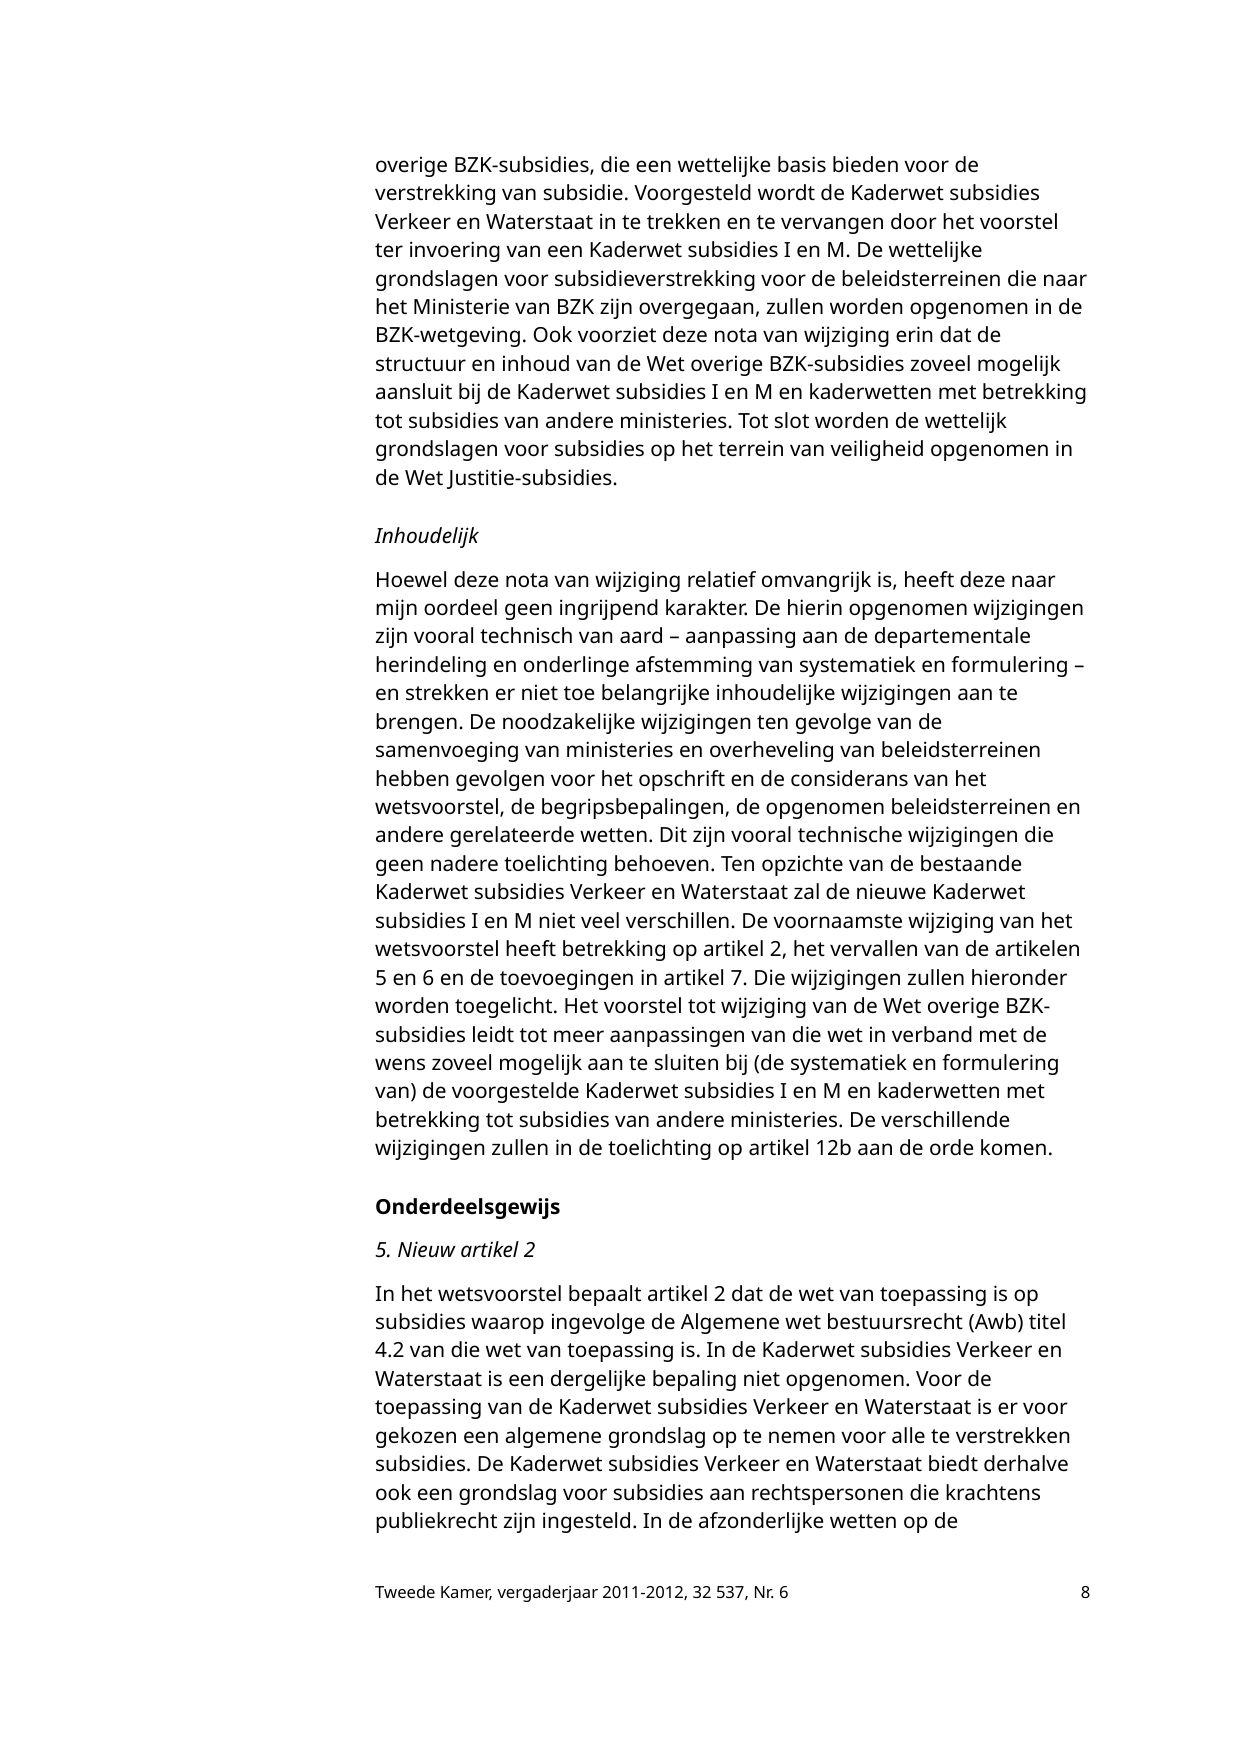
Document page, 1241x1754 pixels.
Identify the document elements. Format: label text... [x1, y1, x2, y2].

text Hoewel deze nota van wijziging relatief omvangrijk is, heeft deze naar mijn oordeel geen ingrijpend karakter. De hierin opgenomen wijzigingen zijn vooral technisch van aard – aanpassing aan de departementale herindeling en onderlinge afstemming van systematiek en formulering – en strekken er niet toe belangrijke inhoudelijke wijzigingen aan te brengen. De noodzakelijke wijzigingen ten gevolge van de samenvoeging van ministeries en overheveling van beleidsterreinen hebben gevolgen voor het opschrift en de considerans van het wetsvoorstel, de begripsbepalingen, de opgenomen beleidsterreinen en andere gerelateerde wetten. Dit zijn vooral technische wijzigingen die geen nadere toelichting behoeven. Ten opzichte van de bestaande Kaderwet subsidies Verkeer en Waterstaat zal de nieuwe Kaderwet subsidies I en M niet veel verschillen. De voornaamste wijziging van het wetsvoorstel heeft betrekking op artikel 2, het vervallen van de artikelen 5 en 6 en de toevoegingen in artikel 7. Die wijzigingen zullen hieronder worden toegelicht. Het voorstel tot wijziging van de Wet overige BZK-subsidies leidt tot meer aanpassingen van die wet in verband met de wens zoveel mogelijk aan te sluiten bij (de systematiek en formulering van) de voorgestelde Kaderwet subsidies I en M en kaderwetten met betrekking tot subsidies van andere ministeries. De verschillende wijzigingen zullen in de toelichting op artikel 12b aan de orde komen. [375, 565, 1090, 1162]
text Inhoudelijk [375, 521, 1090, 550]
text 5. Nieuw artikel 2 [375, 1235, 1090, 1264]
text In het wetsvoorstel bepaalt artikel 2 dat de wet van toepassing is op subsidies waarop ingevolge de Algemene wet bestuursrecht (Awb) titel 4.2 van die wet van toepassing is. In de Kaderwet subsidies Verkeer en Waterstaat is een dergelijke bepaling niet opgenomen. Voor de toepassing van de Kaderwet subsidies Verkeer en Waterstaat is er voor gekozen een algemene grondslag op te nemen voor alle te verstrekken subsidies. De Kaderwet subsidies Verkeer en Waterstaat biedt derhalve ook een grondslag voor subsidies aan rechtspersonen die krachtens publiekrecht zijn ingesteld. In de afzonderlijke wetten op de [375, 1279, 1090, 1535]
text Onderdeelsgewijs [375, 1192, 1090, 1220]
text overige BZK-subsidies, die een wettelijke basis bieden voor de verstrekking van subsidie. Voorgesteld wordt de Kaderwet subsidies Verkeer en Waterstaat in te trekken en te vervangen door het voorstel ter invoering van een Kaderwet subsidies I en M. De wettelijke grondslagen voor subsidieverstrekking voor de beleidsterreinen die naar het Ministerie van BZK zijn overgegaan, zullen worden opgenomen in de BZK-wetgeving. Ook voorziet deze nota van wijziging erin dat de structuur en inhoud van de Wet overige BZK-subsidies zoveel mogelijk aansluit bij de Kaderwet subsidies I en M en kaderwetten met betrekking tot subsidies van andere ministeries. Tot slot worden de wettelijk grondslagen voor subsidies op het terrein van veiligheid opgenomen in de Wet Justitie-subsidies. [375, 150, 1090, 491]
